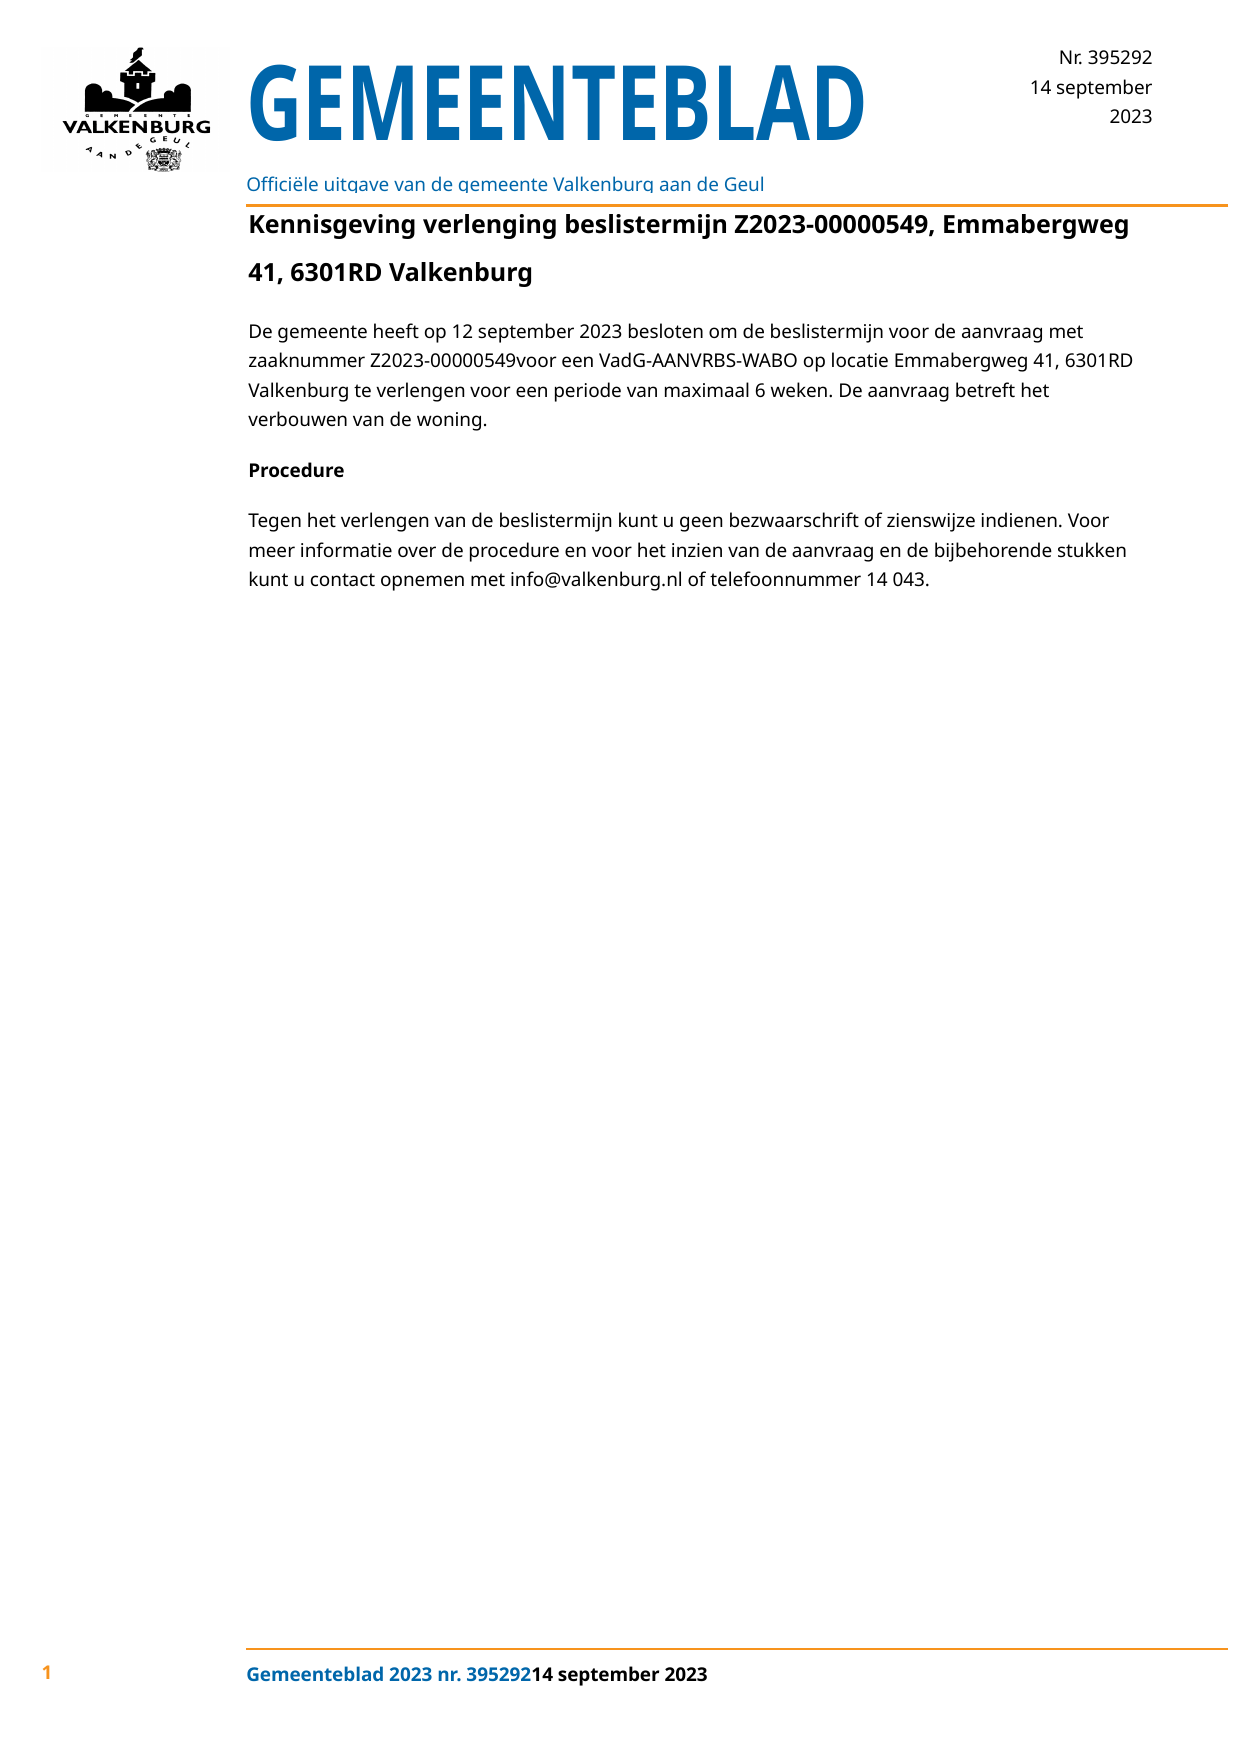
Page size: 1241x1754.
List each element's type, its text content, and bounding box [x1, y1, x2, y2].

text De gemeente heeft op 12 september 2023 besloten om de beslistermijn voor de aanvraag met zaaknummer Z2023-00000549voor een VadG-AANVRBS-WABO op locatie Emmabergweg 41, 6301RD Valkenburg te verlengen voor een periode van maximaal 6 weken. De aanvraag betreft het verbouwen van de woning. [248, 318, 1152, 432]
text Procedure [248, 457, 1152, 483]
text Tegen het verlengen van de beslistermijn kunt u geen bezwaarschrift of zienswijze indienen. Voor meer informatie over de procedure en voor het inzien van de aanvraag en de bijbehorende stukken kunt u contact opnemen met info@valkenburg.nl of telefoonnummer 14 043. [248, 507, 1152, 592]
text Kennisgeving verlenging beslistermijn Z2023-00000549, Emmabergweg 41, 6301RD Valkenburg [248, 207, 1152, 288]
picture [41, 47, 231, 172]
